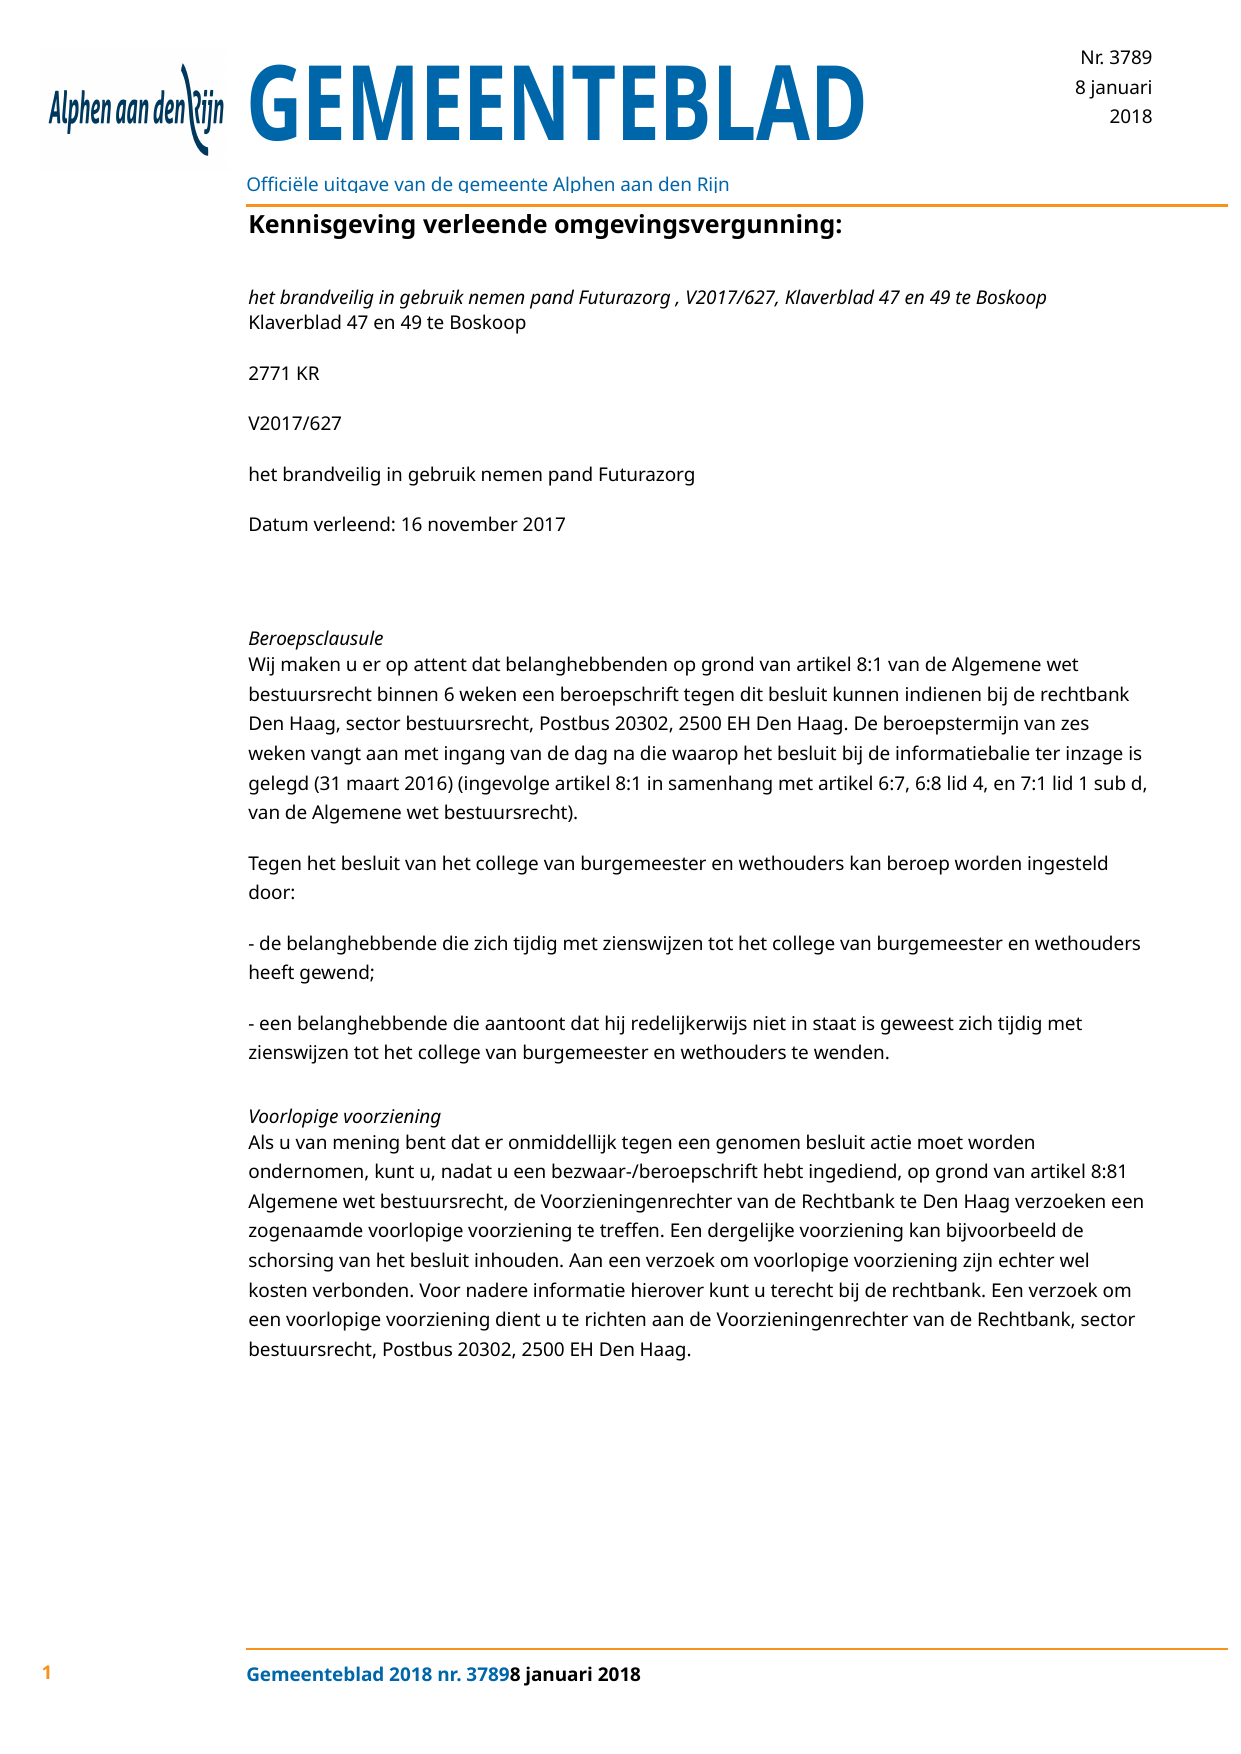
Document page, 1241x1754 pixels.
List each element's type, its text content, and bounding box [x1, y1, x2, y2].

text - een belanghebbende die aantoont dat hij redelijkerwijs niet in staat is geweest zich tijdig met zienswijzen tot het college van burgemeester en wethouders te wenden. [248, 1010, 1152, 1065]
text het brandveilig in gebruik nemen pand Futurazorg [248, 461, 1152, 487]
text Voorlopige voorziening [248, 1103, 1152, 1129]
text 2771 KR [248, 360, 1152, 386]
text Wij maken u er op attent dat belanghebbenden op grond van artikel 8:1 van de Algemene wet bestuursrecht binnen 6 weken een beroepschrift tegen dit besluit kunnen indienen bij de rechtbank Den Haag, sector bestuursrecht, Postbus 20302, 2500 EH Den Haag. De beroepstermijn van zes weken vangt aan met ingang van de dag na die waarop het besluit bij de informatiebalie ter inzage is gelegd (31 maart 2016) (ingevolge artikel 8:1 in samenhang met artikel 6:7, 6:8 lid 4, en 7:1 lid 1 sub d, van de Algemene wet bestuursrecht). [248, 651, 1152, 825]
text Klaverblad 47 en 49 te Boskoop [248, 309, 1152, 335]
text Kennisgeving verleende omgevingsvergunning: [248, 207, 1152, 241]
text Beroepsclausule [248, 626, 1152, 651]
text Tegen het besluit van het college van burgemeester en wethouders kan beroep worden ingesteld door: [248, 850, 1152, 905]
text V2017/627 [248, 410, 1152, 436]
picture [41, 47, 231, 172]
text het brandveilig in gebruik nemen pand Futurazorg , V2017/627, Klaverblad 47 en 49 te Boskoop [248, 284, 1152, 309]
text Als u van mening bent dat er onmiddellijk tegen een genomen besluit actie moet worden ondernomen, kunt u, nadat u een bezwaar-/beroepschrift hebt ingediend, op grond van artikel 8:81 Algemene wet bestuursrecht, de Voorzieningenrechter van de Rechtbank te Den Haag verzoeken een zogenaamde voorlopige voorziening te treffen. Een dergelijke voorziening kan bijvoorbeeld de schorsing van het besluit inhouden. Aan een verzoek om voorlopige voorziening zijn echter wel kosten verbonden. Voor nadere informatie hierover kunt u terecht bij de rechtbank. Een verzoek om een voorlopige voorziening dient u te richten aan de Voorzieningenrechter van de Rechtbank, sector bestuursrecht, Postbus 20302, 2500 EH Den Haag. [248, 1129, 1152, 1362]
text Datum verleend: 16 november 2017 [248, 511, 1152, 537]
text - de belanghebbende die zich tijdig met zienswijzen tot het college van burgemeester en wethouders heeft gewend; [248, 930, 1152, 985]
